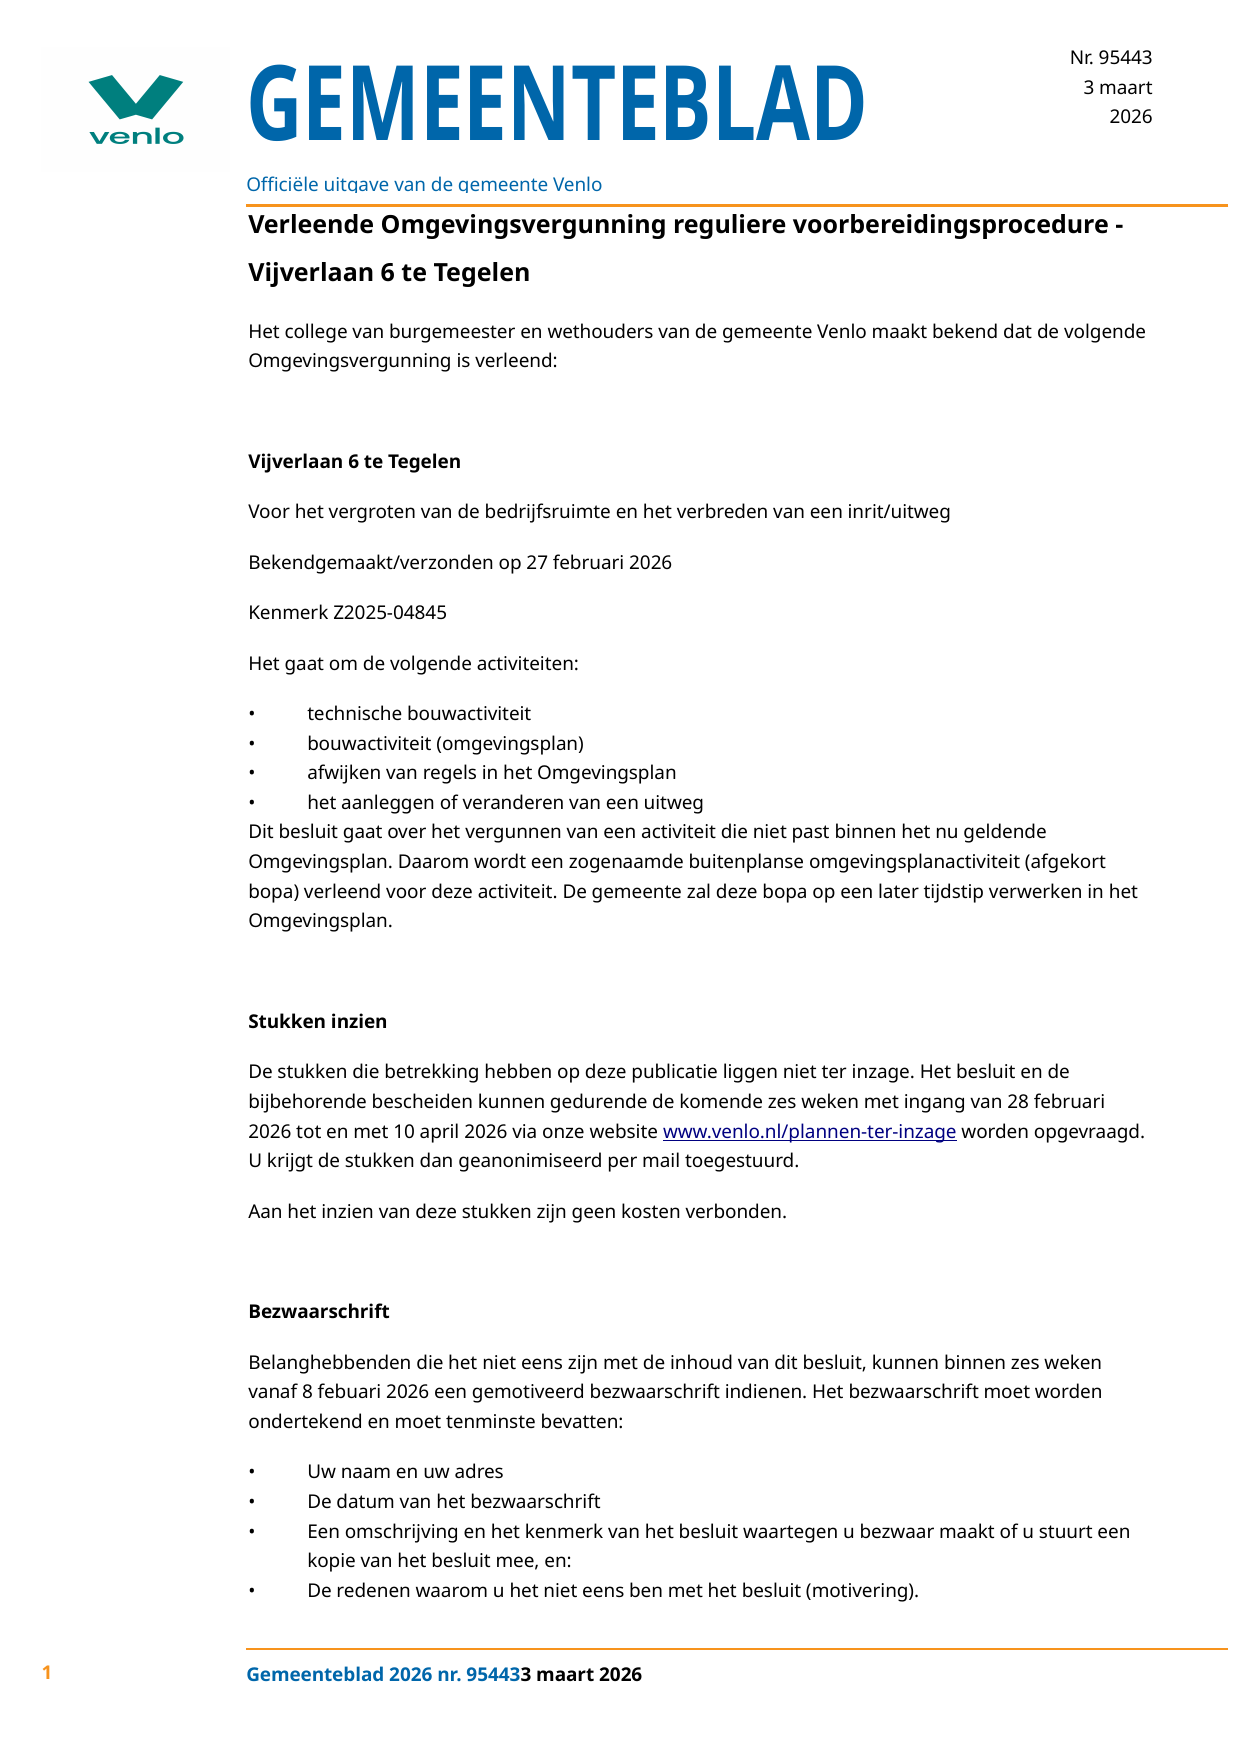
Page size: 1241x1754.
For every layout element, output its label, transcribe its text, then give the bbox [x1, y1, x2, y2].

text Verleende Omgevingsvergunning reguliere voorbereidingsprocedure - Vijverlaan 6 te Tegelen [248, 207, 1152, 288]
text Belanghebbenden die het niet eens zijn met de inhoud van dit besluit, kunnen binnen zes weken vanaf 8 febuari 2026 een gemotiveerd bezwaarschrift indienen. Het bezwaarschrift moet worden ondertekend en moet tenminste bevatten: [248, 1349, 1152, 1434]
text De stukken die betrekking hebben op deze publicatie liggen niet ter inzage. Het besluit en de bijbehorende bescheiden kunnen gedurende de komende zes weken met ingang van 28 februari 2026 tot en met 10 april 2026 via onze website www.venlo.nl/plannen-ter-inzage worden opgevraagd. U krijgt de stukken dan geanonimiseerd per mail toegestuurd. [248, 1059, 1152, 1173]
list afwijken van regels in het Omgevingsplan [248, 759, 1152, 785]
picture [41, 47, 231, 172]
text Stukken inzien [248, 1008, 1152, 1034]
text Bezwaarschrift [248, 1299, 1152, 1324]
list Uw naam en uw adres [248, 1459, 1152, 1484]
text Vijverlaan 6 te Tegelen [248, 448, 1152, 474]
text Aan het inzien van deze stukken zijn geen kosten verbonden. [248, 1198, 1152, 1224]
text Dit besluit gaat over het vergunnen van een activiteit die niet past binnen het nu geldende Omgevingsplan. Daarom wordt een zogenaamde buitenplanse omgevingsplanactiviteit (afgekort bopa) verleend voor deze activiteit. De gemeente zal deze bopa op een later tijdstip verwerken in het Omgevingsplan. [248, 819, 1152, 933]
text Bekendgemaakt/verzonden op 27 februari 2026 [248, 549, 1152, 575]
list technische bouwactiviteit [248, 700, 1152, 726]
list Een omschrijving en het kenmerk van het besluit waartegen u bezwaar maakt of u stuurt een kopie van het besluit mee, en: [248, 1518, 1152, 1573]
list bouwactiviteit (omgevingsplan) [248, 730, 1152, 756]
text Het gaat om de volgende activiteiten: [248, 650, 1152, 676]
text Kenmerk Z2025-04845 [248, 599, 1152, 625]
text Het college van burgemeester en wethouders van de gemeente Venlo maakt bekend dat de volgende Omgevingsvergunning is verleend: [248, 318, 1152, 373]
list De redenen waarom u het niet eens ben met het besluit (motivering). [248, 1577, 1152, 1603]
text Voor het vergroten van de bedrijfsruimte en het verbreden van een inrit/uitweg [248, 499, 1152, 524]
list De datum van het bezwaarschrift [248, 1488, 1152, 1514]
list het aanleggen of veranderen van een uitweg [248, 789, 1152, 815]
